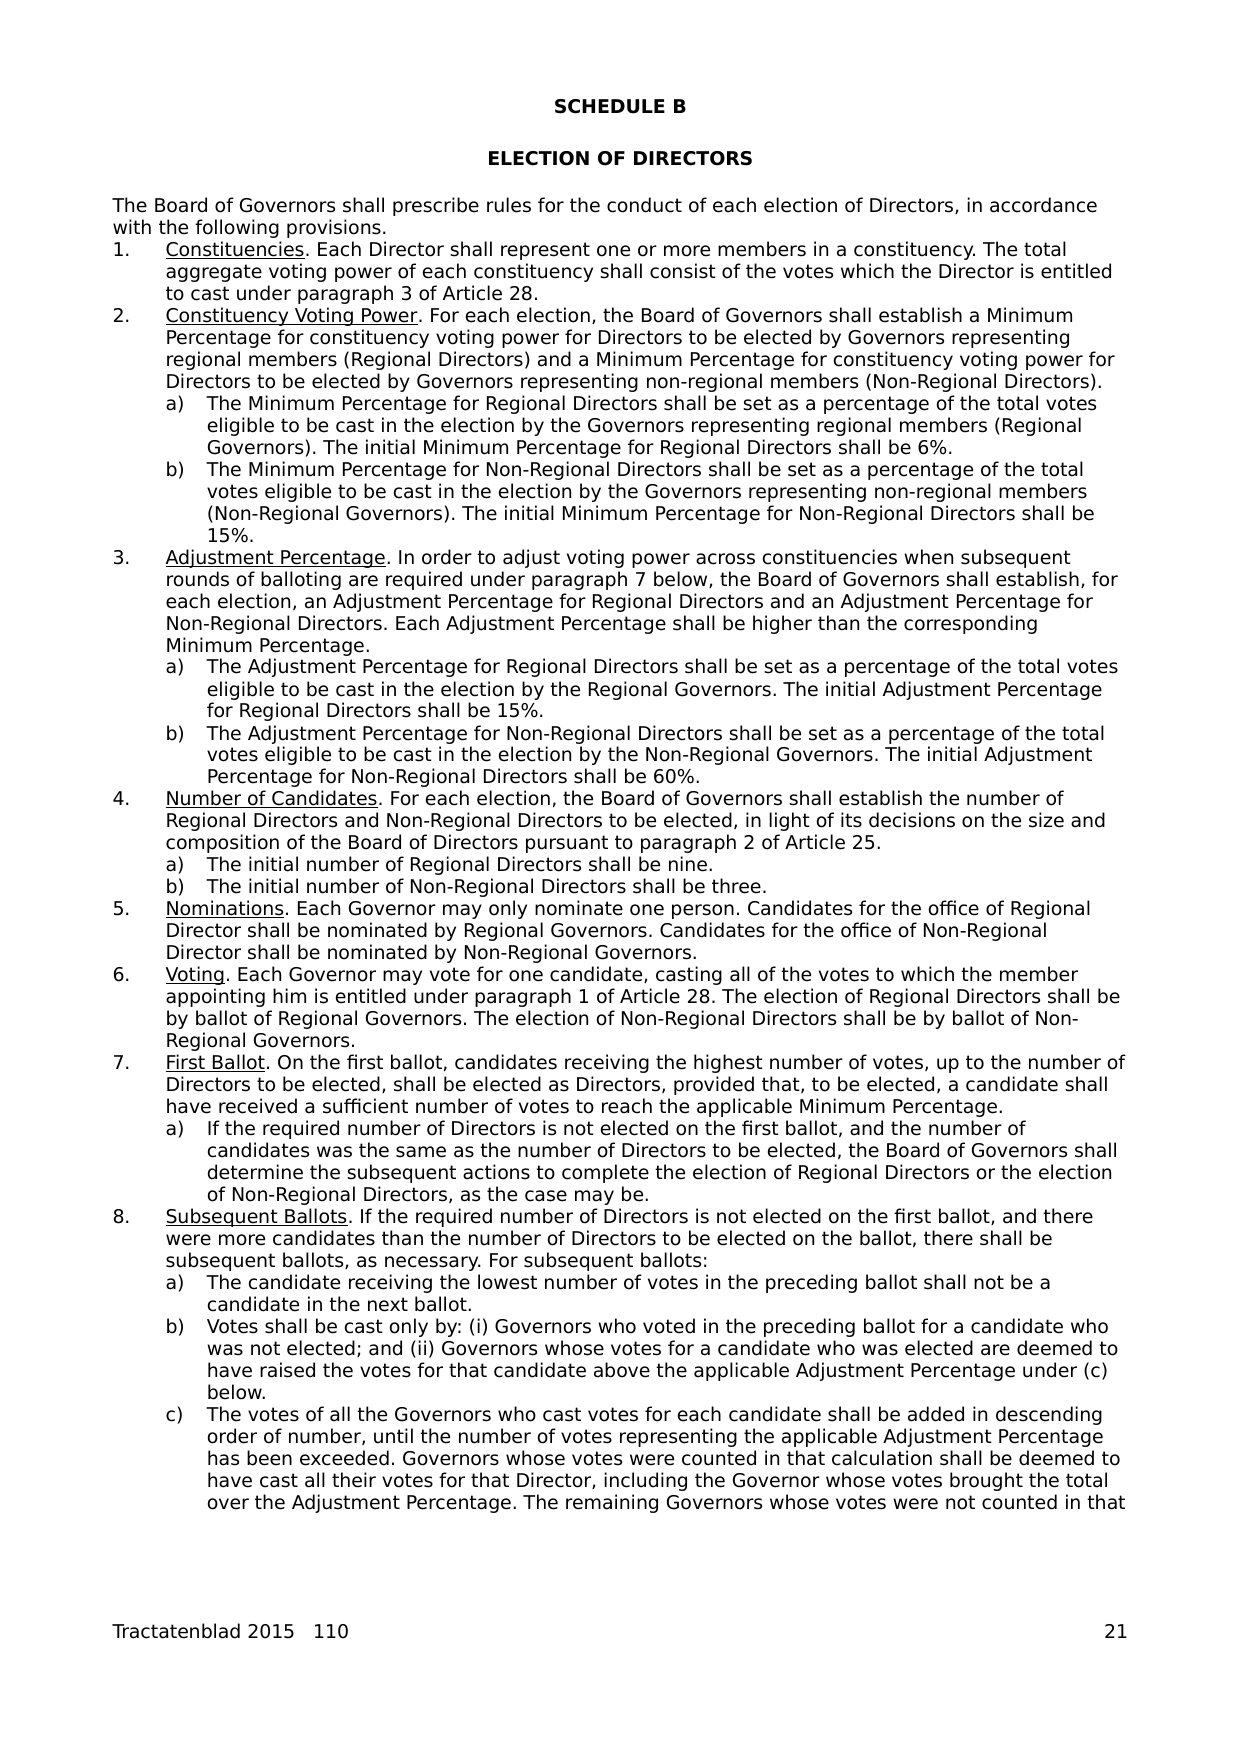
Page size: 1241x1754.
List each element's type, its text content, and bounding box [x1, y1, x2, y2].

text a) The Adjustment Percentage for Regional Directors shall be set as a percentage of the total votes eligible to be cast in the election by the Regional Governors. The initial Adjustment Percentage for Regional Directors shall be 15%. [165, 656, 1128, 722]
text 2. Constituency Voting Power. For each election, the Board of Governors shall establish a Minimum Percentage for constituency voting power for Directors to be elected by Governors representing regional members (Regional Directors) and a Minimum Percentage for constituency voting power for Directors to be elected by Governors representing non-regional members (Non-Regional Directors). [112, 305, 1128, 393]
text 6. Voting. Each Governor may vote for one candidate, casting all of the votes to which the member appointing him is entitled under paragraph 1 of Article 28. The election of Regional Directors shall be by ballot of Regional Governors. The election of Non-Regional Directors shall be by ballot of Non-Regional Governors. [112, 964, 1128, 1052]
text 7. First Ballot. On the first ballot, candidates receiving the highest number of votes, up to the number of Directors to be elected, shall be elected as Directors, provided that, to be elected, a candidate shall have received a sufficient number of votes to reach the applicable Minimum Percentage. [112, 1052, 1128, 1118]
text b) The Minimum Percentage for Non-Regional Directors shall be set as a percentage of the total votes eligible to be cast in the election by the Governors representing non-regional members (Non-Regional Governors). The initial Minimum Percentage for Non-Regional Directors shall be 15%. [165, 459, 1128, 547]
text a) The candidate receiving the lowest number of votes in the preceding ballot shall not be a candidate in the next ballot. [165, 1272, 1128, 1316]
text b) The initial number of Non-Regional Directors shall be three. [165, 876, 1128, 898]
text b) The Adjustment Percentage for Non-Regional Directors shall be set as a percentage of the total votes eligible to be cast in the election by the Non-Regional Governors. The initial Adjustment Percentage for Non-Regional Directors shall be 60%. [165, 722, 1128, 788]
text a) The Minimum Percentage for Regional Directors shall be set as a percentage of the total votes eligible to be cast in the election by the Governors representing regional members (Regional Governors). The initial Minimum Percentage for Regional Directors shall be 6%. [165, 393, 1128, 459]
text 4. Number of Candidates. For each election, the Board of Governors shall establish the number of Regional Directors and Non-Regional Directors to be elected, in light of its decisions on the size and composition of the Board of Directors pursuant to paragraph 2 of Article 25. [112, 788, 1128, 854]
text The Board of Governors shall prescribe rules for the conduct of each election of Directors, in accordance with the following provisions. [112, 195, 1128, 239]
text 8. Subsequent Ballots. If the required number of Directors is not elected on the first ballot, and there were more candidates than the number of Directors to be elected on the ballot, there shall be subsequent ballots, as necessary. For subsequent ballots: [112, 1206, 1128, 1272]
text 1. Constituencies. Each Director shall represent one or more members in a constituency. The total aggregate voting power of each constituency shall consist of the votes which the Director is entitled to cast under paragraph 3 of Article 28. [112, 239, 1128, 305]
text a) The initial number of Regional Directors shall be nine. [165, 854, 1128, 876]
subtitle SCHEDULE B [112, 96, 1128, 118]
text 3. Adjustment Percentage. In order to adjust voting power across constituencies when subsequent rounds of balloting are required under paragraph 7 below, the Board of Governors shall establish, for each election, an Adjustment Percentage for Regional Directors and an Adjustment Percentage for Non-Regional Directors. Each Adjustment Percentage shall be higher than the corresponding Minimum Percentage. [112, 547, 1128, 656]
text c) The votes of all the Governors who cast votes for each candidate shall be added in descending order of number, until the number of votes representing the applicable Adjustment Percentage has been exceeded. Governors whose votes were counted in that calculation shall be deemed to have cast all their votes for that Director, including the Governor whose votes brought the total over the Adjustment Percentage. The remaining Governors whose votes were not counted in that [165, 1404, 1128, 1514]
subtitle ELECTION OF DIRECTORS [112, 148, 1128, 170]
text 5. Nominations. Each Governor may only nominate one person. Candidates for the office of Regional Director shall be nominated by Regional Governors. Candidates for the office of Non-Regional Director shall be nominated by Non-Regional Governors. [112, 898, 1128, 964]
text a) If the required number of Directors is not elected on the first ballot, and the number of candidates was the same as the number of Directors to be elected, the Board of Governors shall determine the subsequent actions to complete the election of Regional Directors or the election of Non-Regional Directors, as the case may be. [165, 1118, 1128, 1206]
text b) Votes shall be cast only by: (i) Governors who voted in the preceding ballot for a candidate who was not elected; and (ii) Governors whose votes for a candidate who was elected are deemed to have raised the votes for that candidate above the applicable Adjustment Percentage under (c) below. [165, 1316, 1128, 1404]
